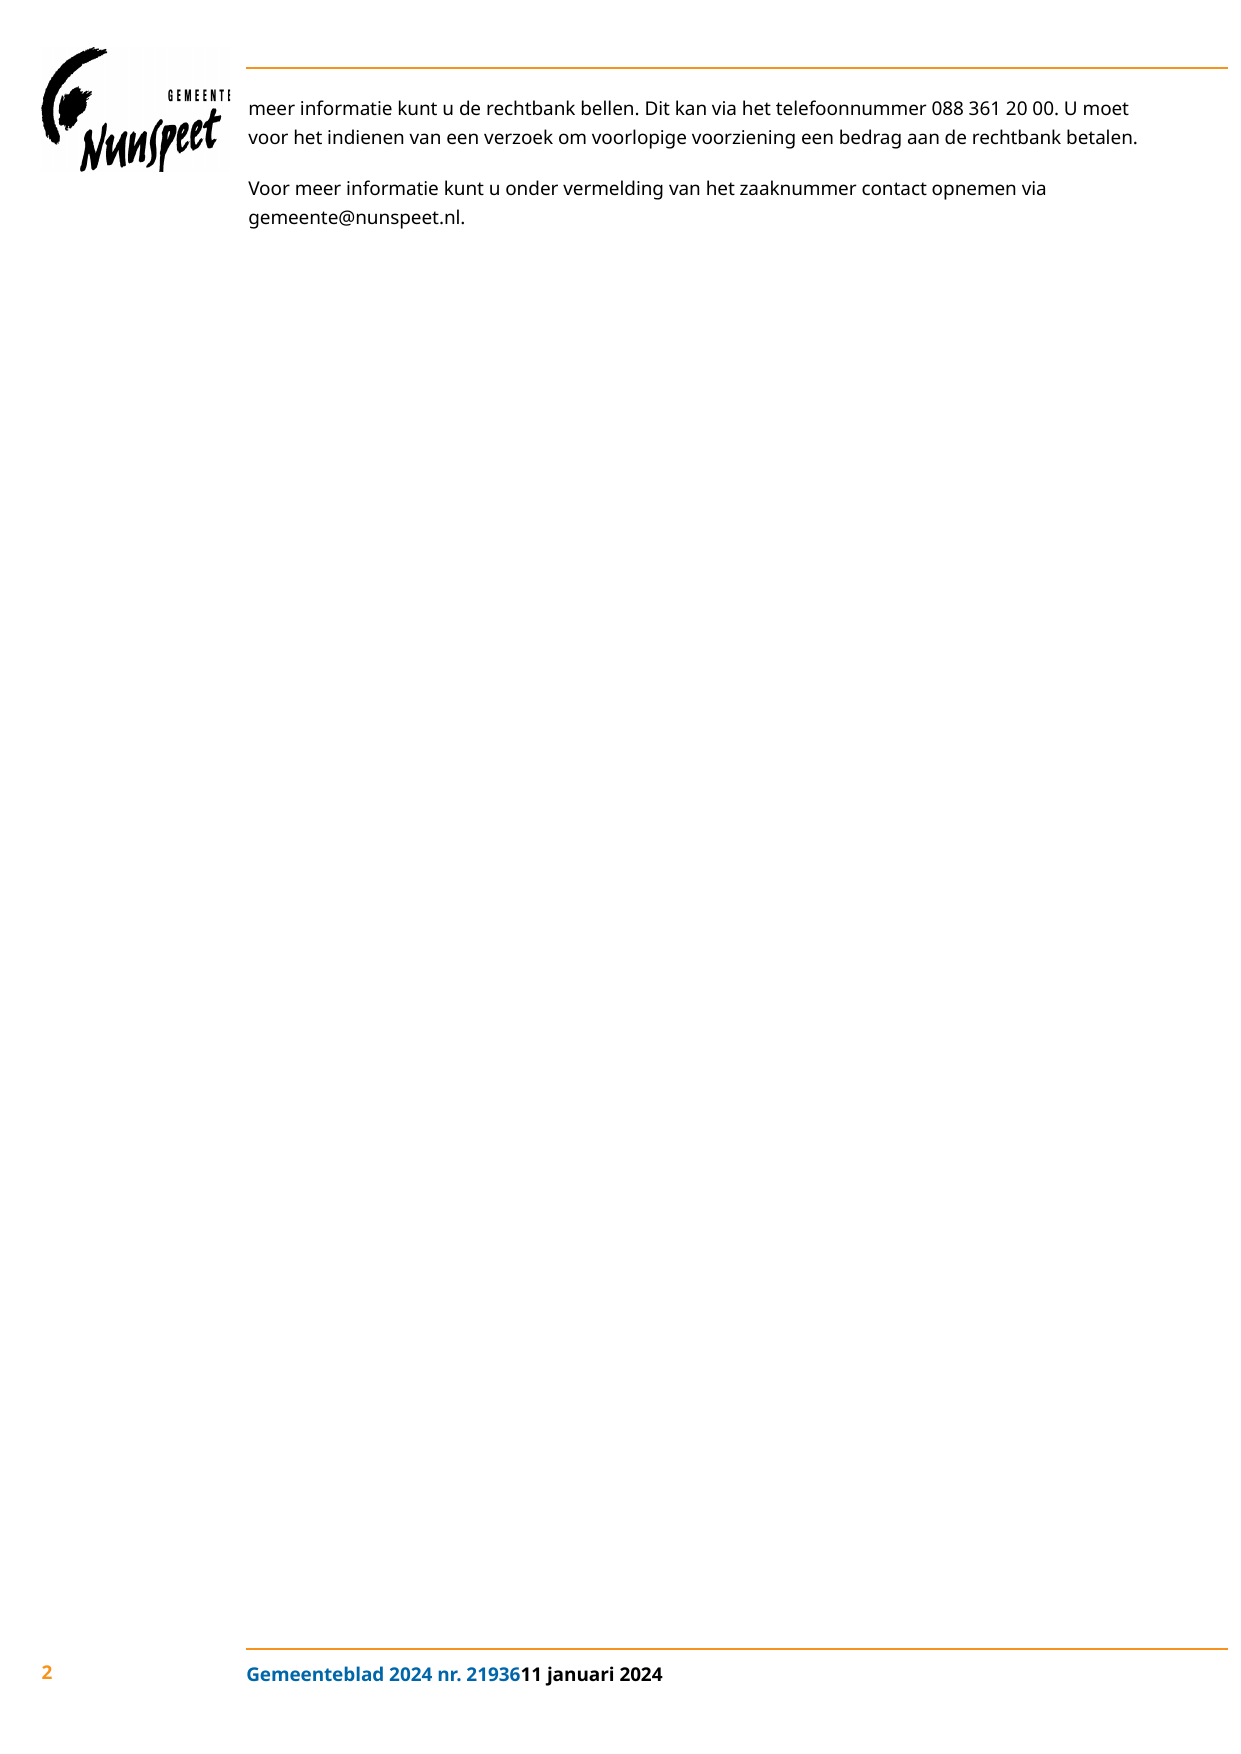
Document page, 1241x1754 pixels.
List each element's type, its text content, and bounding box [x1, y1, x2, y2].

picture [41, 47, 231, 172]
text meer informatie kunt u de rechtbank bellen. Dit kan via het telefoonnummer 088 361 20 00. U moet voor het indienen van een verzoek om voorlopige voorziening een bedrag aan de rechtbank betalen. [248, 95, 1152, 150]
text Voor meer informatie kunt u onder vermelding van het zaaknummer contact opnemen via gemeente@nunspeet.nl. [248, 175, 1152, 230]
